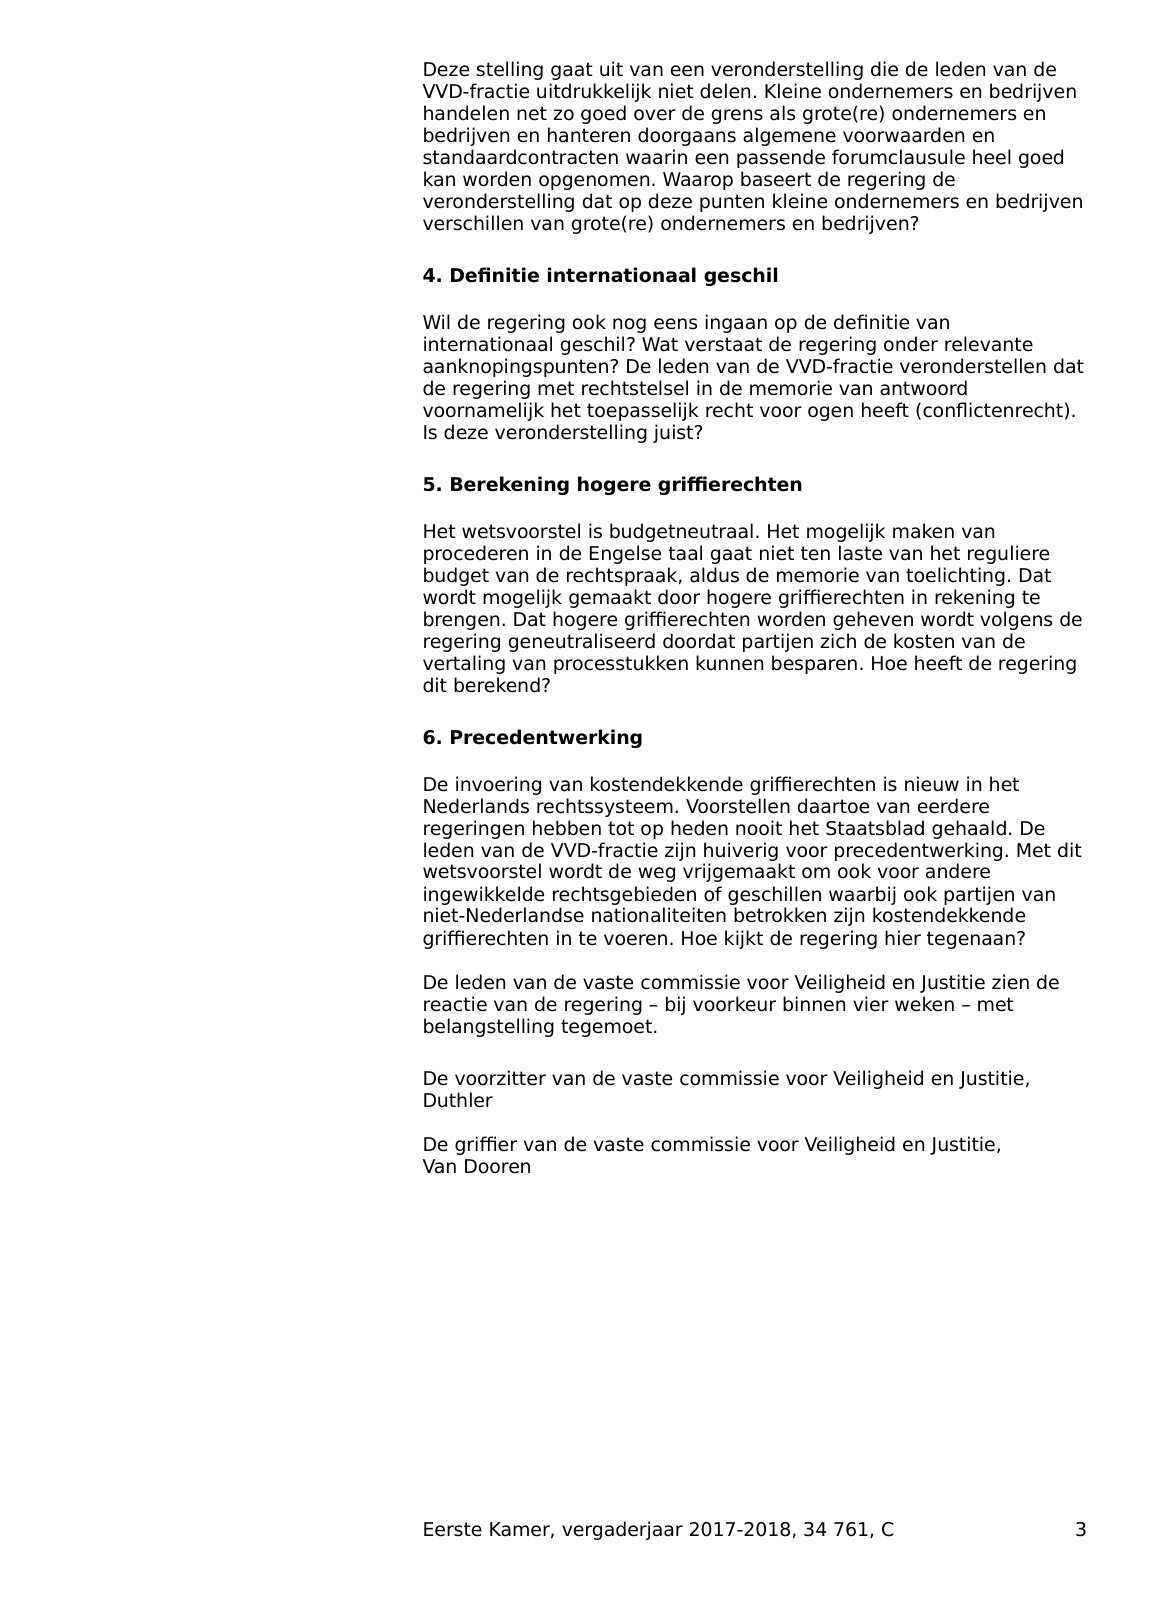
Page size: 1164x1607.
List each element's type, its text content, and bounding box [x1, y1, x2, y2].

text De leden van de vaste commissie voor Veiligheid en Justitie zien de reactie van de regering – bij voorkeur binnen vier weken – met belangstelling tegemoet. [422, 972, 1087, 1037]
subtitle 4. Definitie internationaal geschil [422, 265, 1087, 287]
subtitle 6. Precedentwerking [422, 727, 1087, 748]
text Het wetsvoorstel is budgetneutraal. Het mogelijk maken van procederen in de Engelse taal gaat niet ten laste van het reguliere budget van de rechtspraak, aldus de memorie van toelichting. Dat wordt mogelijk gemaakt door hogere griffierechten in rekening te brengen. Dat hogere griffierechten worden geheven wordt volgens de regering geneutraliseerd doordat partijen zich de kosten van de vertaling van processtukken kunnen besparen. Hoe heeft de regering dit berekend? [422, 521, 1087, 697]
text De voorzitter van de vaste commissie voor Veiligheid en Justitie, Duthler [422, 1067, 1087, 1111]
text De griffier van de vaste commissie voor Veiligheid en Justitie, Van Dooren [422, 1134, 1087, 1178]
text De invoering van kostendekkende griffierechten is nieuw in het Nederlands rechtssysteem. Voorstellen daartoe van eerdere regeringen hebben tot op heden nooit het Staatsblad gehaald. De leden van de VVD-fractie zijn huiverig voor precedentwerking. Met dit wetsvoorstel wordt de weg vrijgemaakt om ook voor andere ingewikkelde rechtsgebieden of geschillen waarbij ook partijen van niet-Nederlandse nationaliteiten betrokken zijn kostendekkende griffierechten in te voeren. Hoe kijkt de regering hier tegenaan? [422, 773, 1087, 949]
text Deze stelling gaat uit van een veronderstelling die de leden van de VVD-fractie uitdrukkelijk niet delen. Kleine ondernemers en bedrijven handelen net zo goed over de grens als grote(re) ondernemers en bedrijven en hanteren doorgaans algemene voorwaarden en standaardcontracten waarin een passende forumclausule heel goed kan worden opgenomen. Waarop baseert de regering de veronderstelling dat op deze punten kleine ondernemers en bedrijven verschillen van grote(re) ondernemers en bedrijven? [422, 59, 1087, 235]
subtitle 5. Berekening hogere griffierechten [422, 474, 1087, 496]
text Wil de regering ook nog eens ingaan op de definitie van internationaal geschil? Wat verstaat de regering onder relevante aanknopingspunten? De leden van de VVD-fractie veronderstellen dat de regering met rechtstelsel in de memorie van antwoord voornamelijk het toepasselijk recht voor ogen heeft (conflictenrecht). Is deze veronderstelling juist? [422, 312, 1087, 444]
